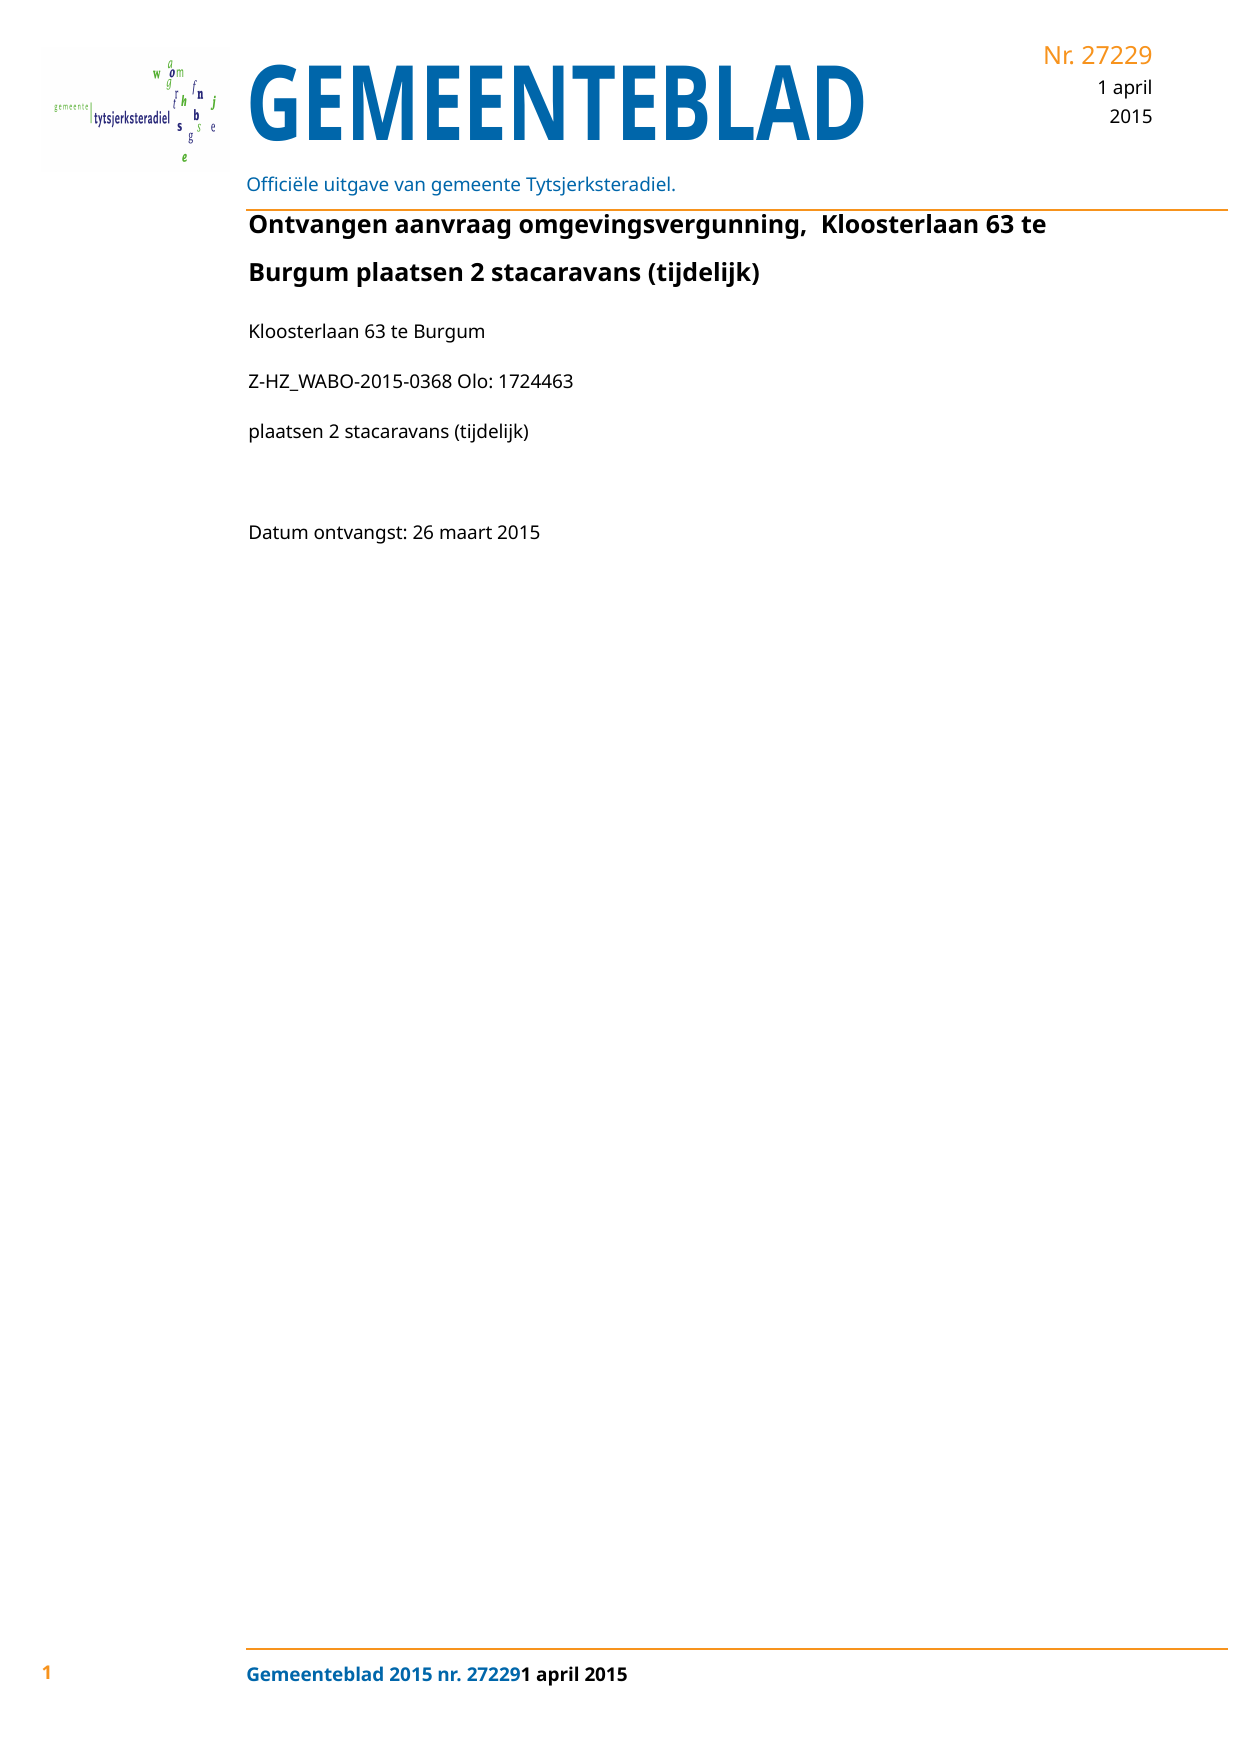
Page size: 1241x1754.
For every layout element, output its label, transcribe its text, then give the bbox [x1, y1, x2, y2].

text Kloosterlaan 63 te Burgum [248, 318, 1152, 344]
text Datum ontvangst: 26 maart 2015 [248, 519, 1152, 545]
picture [41, 47, 231, 172]
text Z-HZ_WABO-2015-0368 Olo: 1724463 [248, 368, 1152, 394]
text Ontvangen aanvraag omgevingsvergunning, Kloosterlaan 63 te Burgum plaatsen 2 stacaravans (tijdelijk) [248, 211, 1152, 288]
text plaatsen 2 stacaravans (tijdelijk) [248, 419, 1152, 444]
